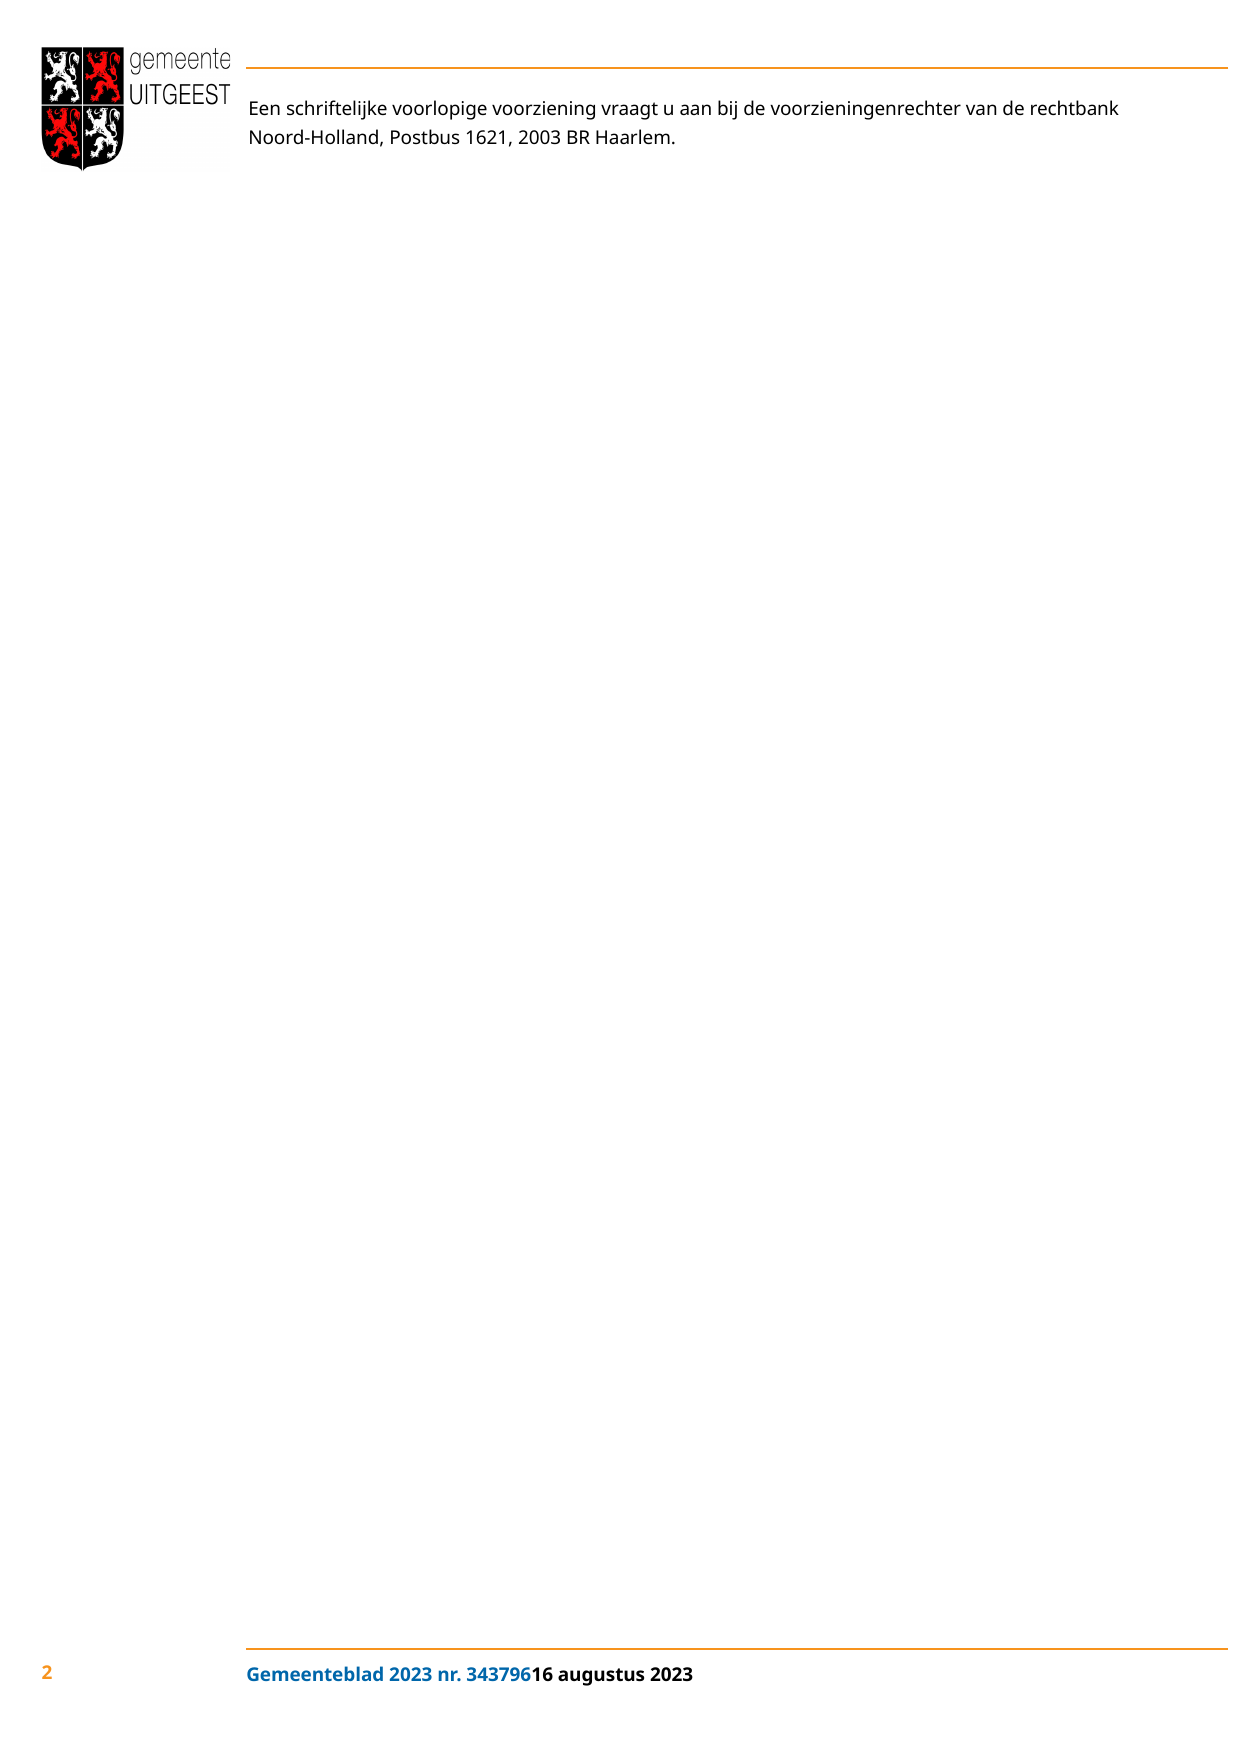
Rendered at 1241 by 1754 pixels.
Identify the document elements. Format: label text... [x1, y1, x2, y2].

picture [41, 47, 231, 172]
text Een schriftelijke voorlopige voorziening vraagt u aan bij de voorzieningenrechter van de rechtbank Noord-Holland, Postbus 1621, 2003 BR Haarlem. [248, 95, 1152, 150]
